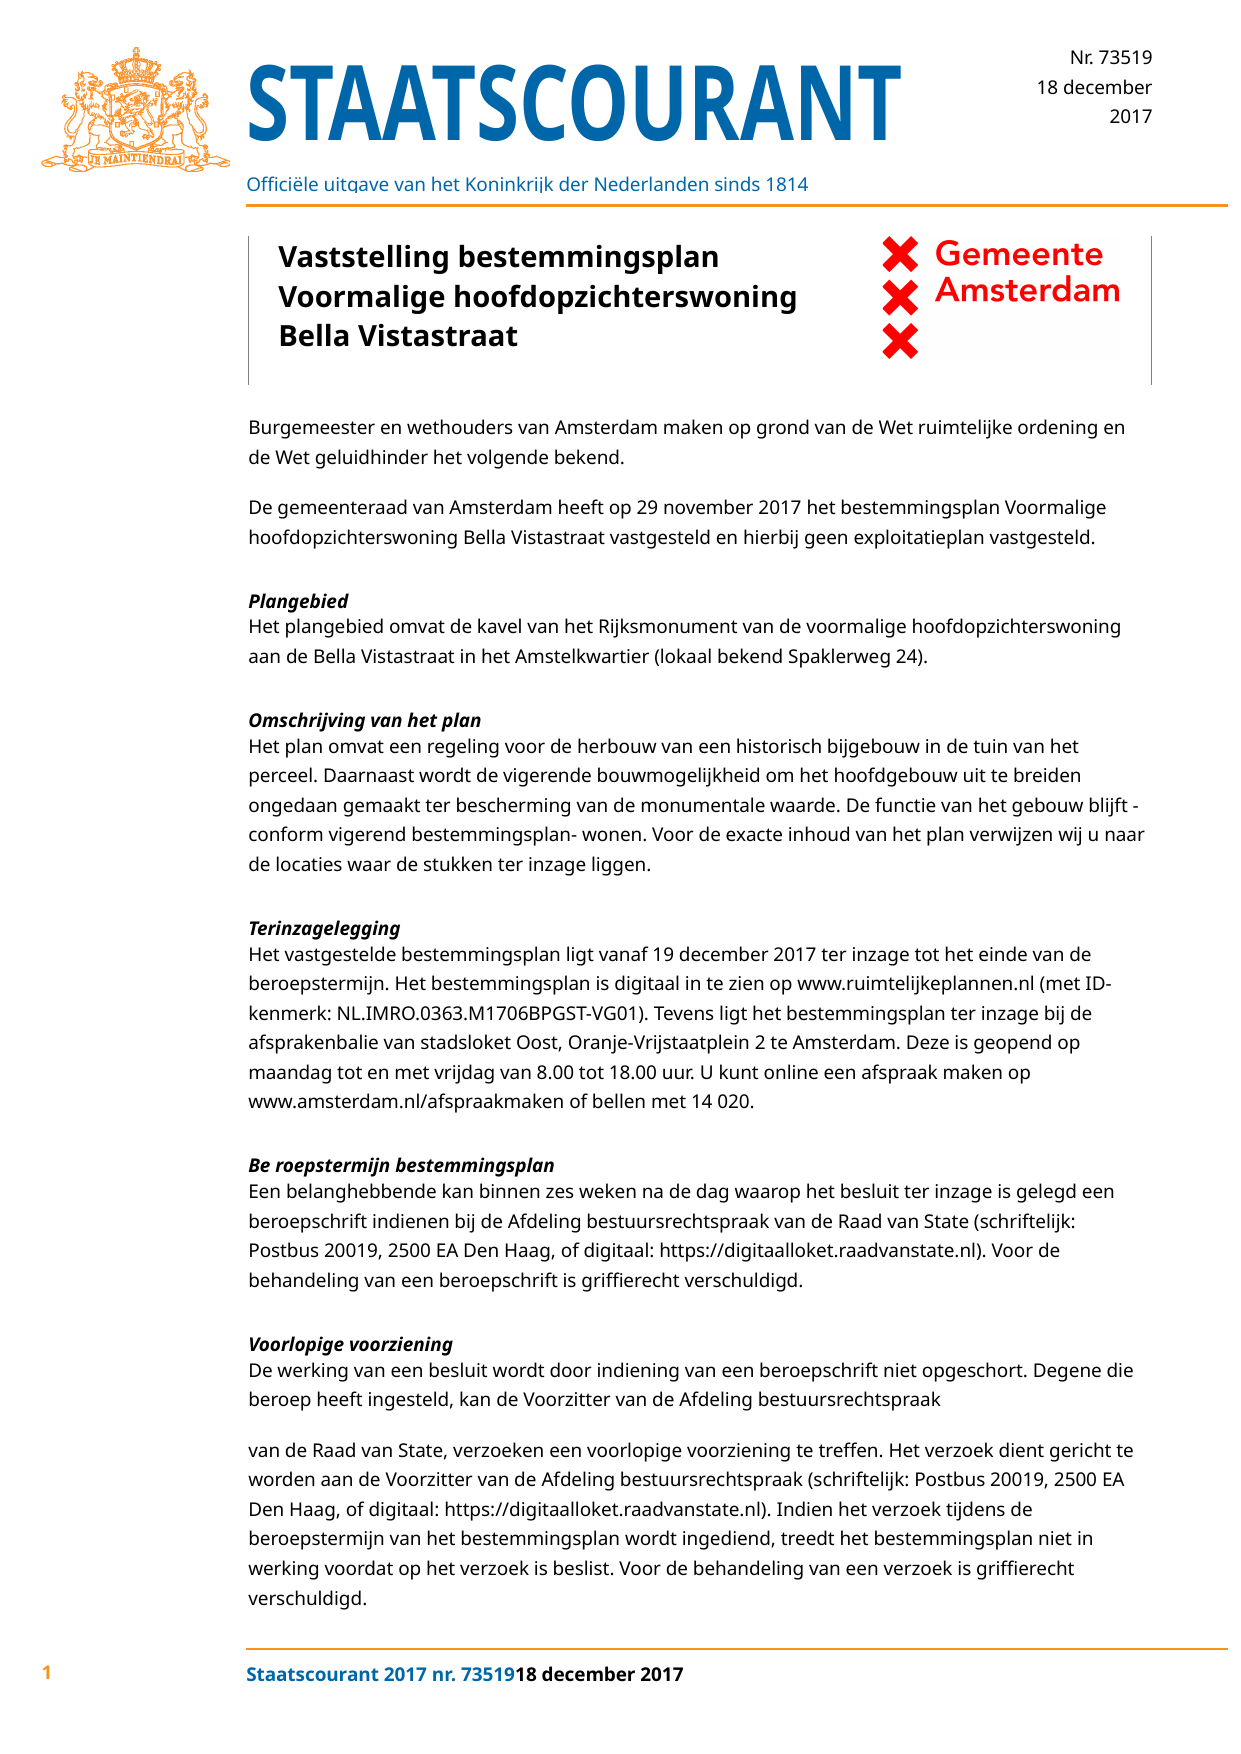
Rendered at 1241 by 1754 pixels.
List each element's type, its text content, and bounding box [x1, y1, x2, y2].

text Het plangebied omvat de kavel van het Rijksmonument van de voormalige hoofdopzichterswoning aan de Bella Vistastraat in het Amstelkwartier (lokaal bekend Spaklerweg 24). [248, 613, 1152, 669]
text Terinzagelegging [248, 915, 1152, 941]
picture [41, 47, 231, 172]
text Burgemeester en wethouders van Amsterdam maken op grond van de Wet ruimtelijke ordening en de Wet geluidhinder het volgende bekend. [248, 414, 1152, 469]
text Het plan omvat een regeling voor de herbouw van een historisch bijgebouw in de tuin van het perceel. Daarnaast wordt de vigerende bouwmogelijkheid om het hoofdgebouw uit te breiden ongedaan gemaakt ter bescherming van de monumentale waarde. De functie van het gebouw blijft -conform vigerend bestemmingsplan- wonen. Voor de exacte inhoud van het plan verwijzen wij u naar de locaties waar de stukken ter inzage liggen. [248, 733, 1152, 877]
text De gemeenteraad van Amsterdam heeft op 29 november 2017 het bestemmingsplan Voormalige hoofdopzichterswoning Bella Vistastraat vastgesteld en hierbij geen exploitatieplan vastgesteld. [248, 494, 1152, 549]
text Een belanghebbende kan binnen zes weken na de dag waarop het besluit ter inzage is gelegd een beroepschrift indienen bij de Afdeling bestuursrechtspraak van de Raad van State (schriftelijk: Postbus 20019, 2500 EA Den Haag, of digitaal: https://digitaalloket.raadvanstate.nl). Voor de behandeling van een beroepschrift is griffierecht verschuldigd. [248, 1178, 1152, 1293]
picture [882, 236, 1119, 359]
text Be roepstermijn bestemmingsplan [248, 1153, 1152, 1178]
text De werking van een besluit wordt door indiening van een beroepschrift niet opgeschort. Degene die beroep heeft ingesteld, kan de Voorzitter van de Afdeling bestuursrechtspraak [248, 1357, 1152, 1412]
text Plangebied [248, 588, 1152, 613]
text Voorlopige voorziening [248, 1331, 1152, 1357]
table_header [850, 236, 1151, 385]
text van de Raad van State, verzoeken een voorlopige voorziening te treffen. Het verzoek dient gericht te worden aan de Voorzitter van de Afdeling bestuursrechtspraak (schriftelijk: Postbus 20019, 2500 EA Den Haag, of digitaal: https://digitaalloket.raadvanstate.nl). Indien het verzoek tijdens de beroepstermijn van het bestemmingsplan wordt ingediend, treedt het bestemmingsplan niet in werking voordat op het verzoek is beslist. Voor de behandeling van een verzoek is griffierecht verschuldigd. [248, 1437, 1152, 1611]
text Omschrijving van het plan [248, 707, 1152, 733]
table_header Vaststelling bestemmingsplan Voormalige hoofdopzichterswoning Bella Vistastraat [249, 236, 850, 385]
text Het vastgestelde bestemmingsplan ligt vanaf 19 december 2017 ter inzage tot het einde van de beroepstermijn. Het bestemmingsplan is digitaal in te zien op www.ruimtelijkeplannen.nl (met ID-kenmerk: NL.IMRO.0363.M1706BPGST-VG01). Tevens ligt het bestemmingsplan ter inzage bij de afsprakenbalie van stadsloket Oost, Oranje-Vrijstaatplein 2 te Amsterdam. Deze is geopend op maandag tot en met vrijdag van 8.00 tot 18.00 uur. U kunt online een afspraak maken op www.amsterdam.nl/afspraakmaken of bellen met 14 020. [248, 941, 1152, 1114]
